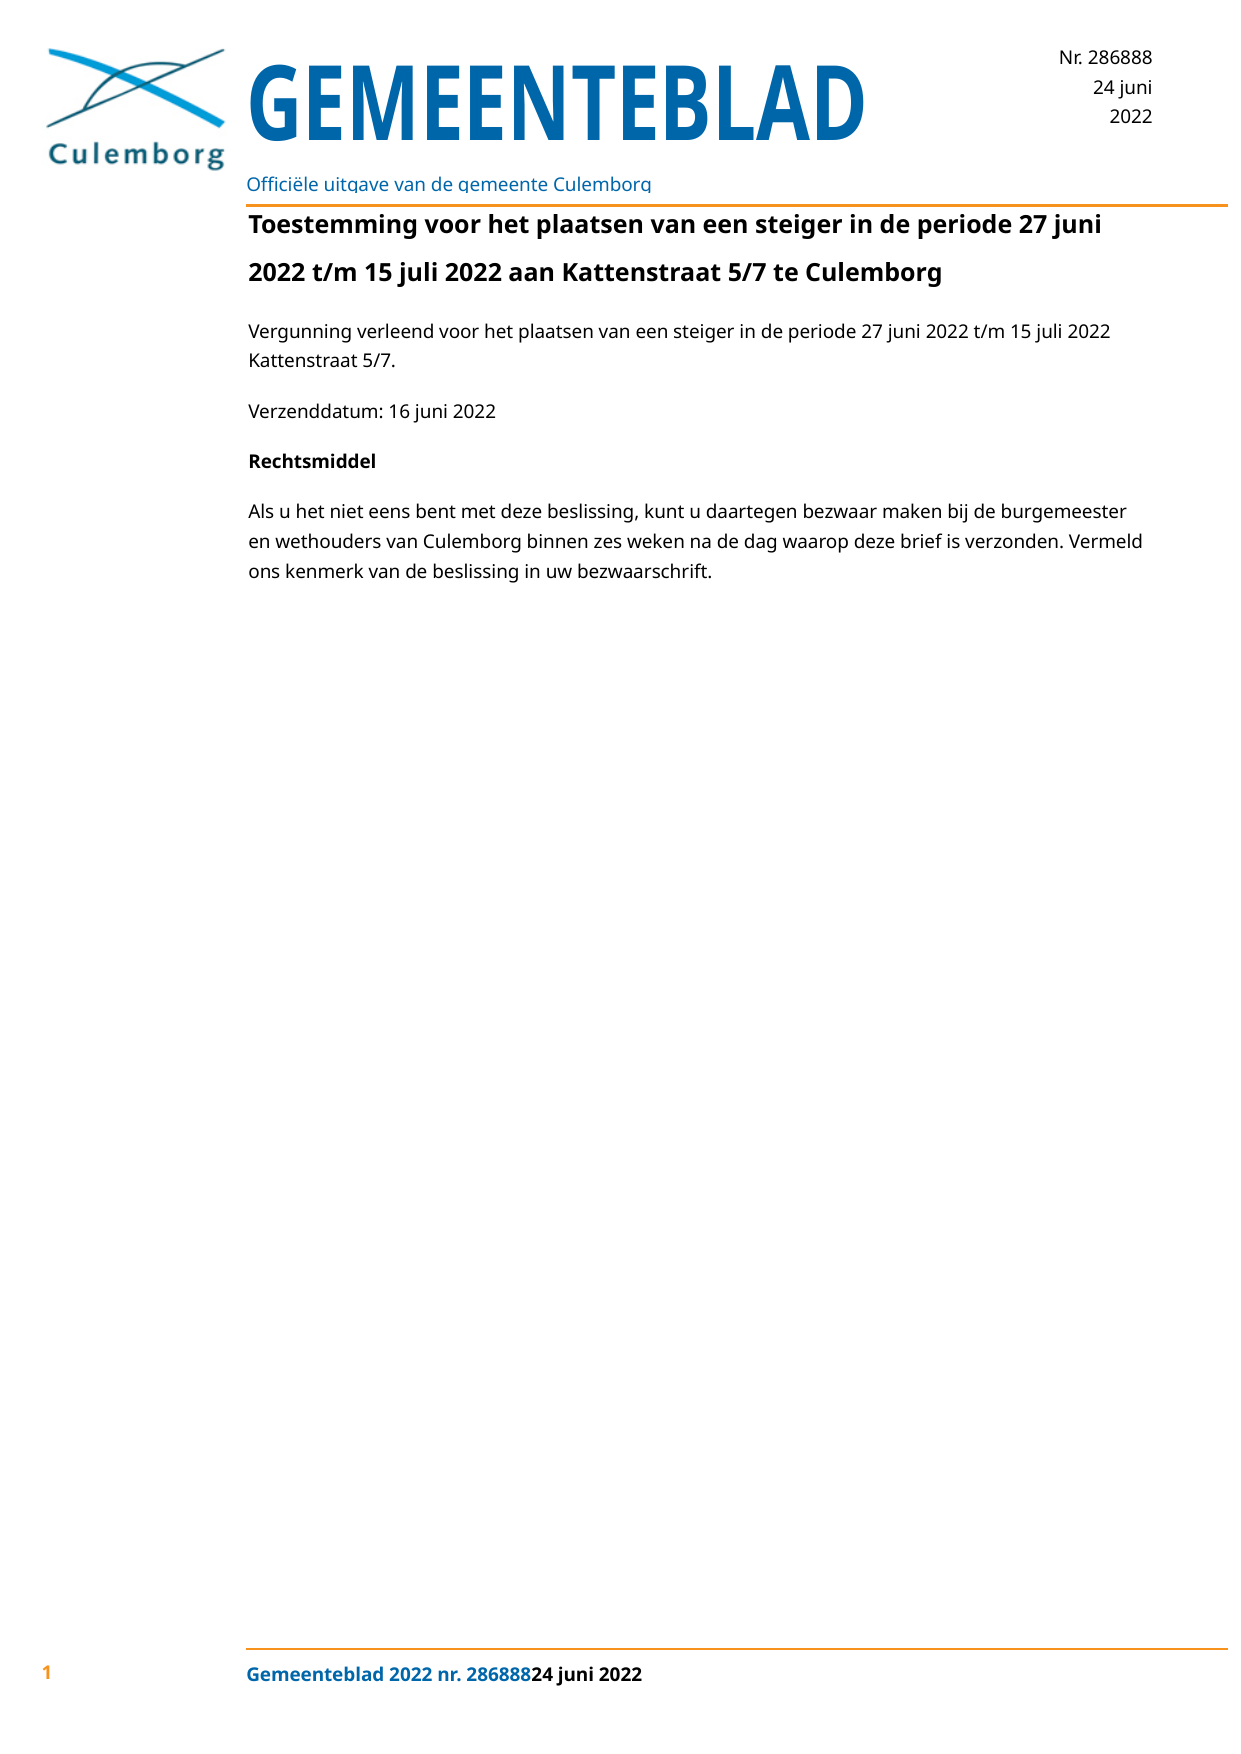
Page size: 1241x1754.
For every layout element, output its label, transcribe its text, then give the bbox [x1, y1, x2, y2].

text Rechtsmiddel [248, 448, 1152, 474]
text Toestemming voor het plaatsen van een steiger in de periode 27 juni 2022 t/m 15 juli 2022 aan Kattenstraat 5/7 te Culemborg [248, 207, 1152, 288]
text Verzenddatum: 16 juni 2022 [248, 398, 1152, 424]
text Als u het niet eens bent met deze beslissing, kunt u daartegen bezwaar maken bij de burgemeester en wethouders van Culemborg binnen zes weken na de dag waarop deze brief is verzonden. Vermeld ons kenmerk van de beslissing in uw bezwaarschrift. [248, 499, 1152, 584]
picture [41, 47, 231, 172]
text Vergunning verleend voor het plaatsen van een steiger in de periode 27 juni 2022 t/m 15 juli 2022 Kattenstraat 5/7. [248, 318, 1152, 373]
